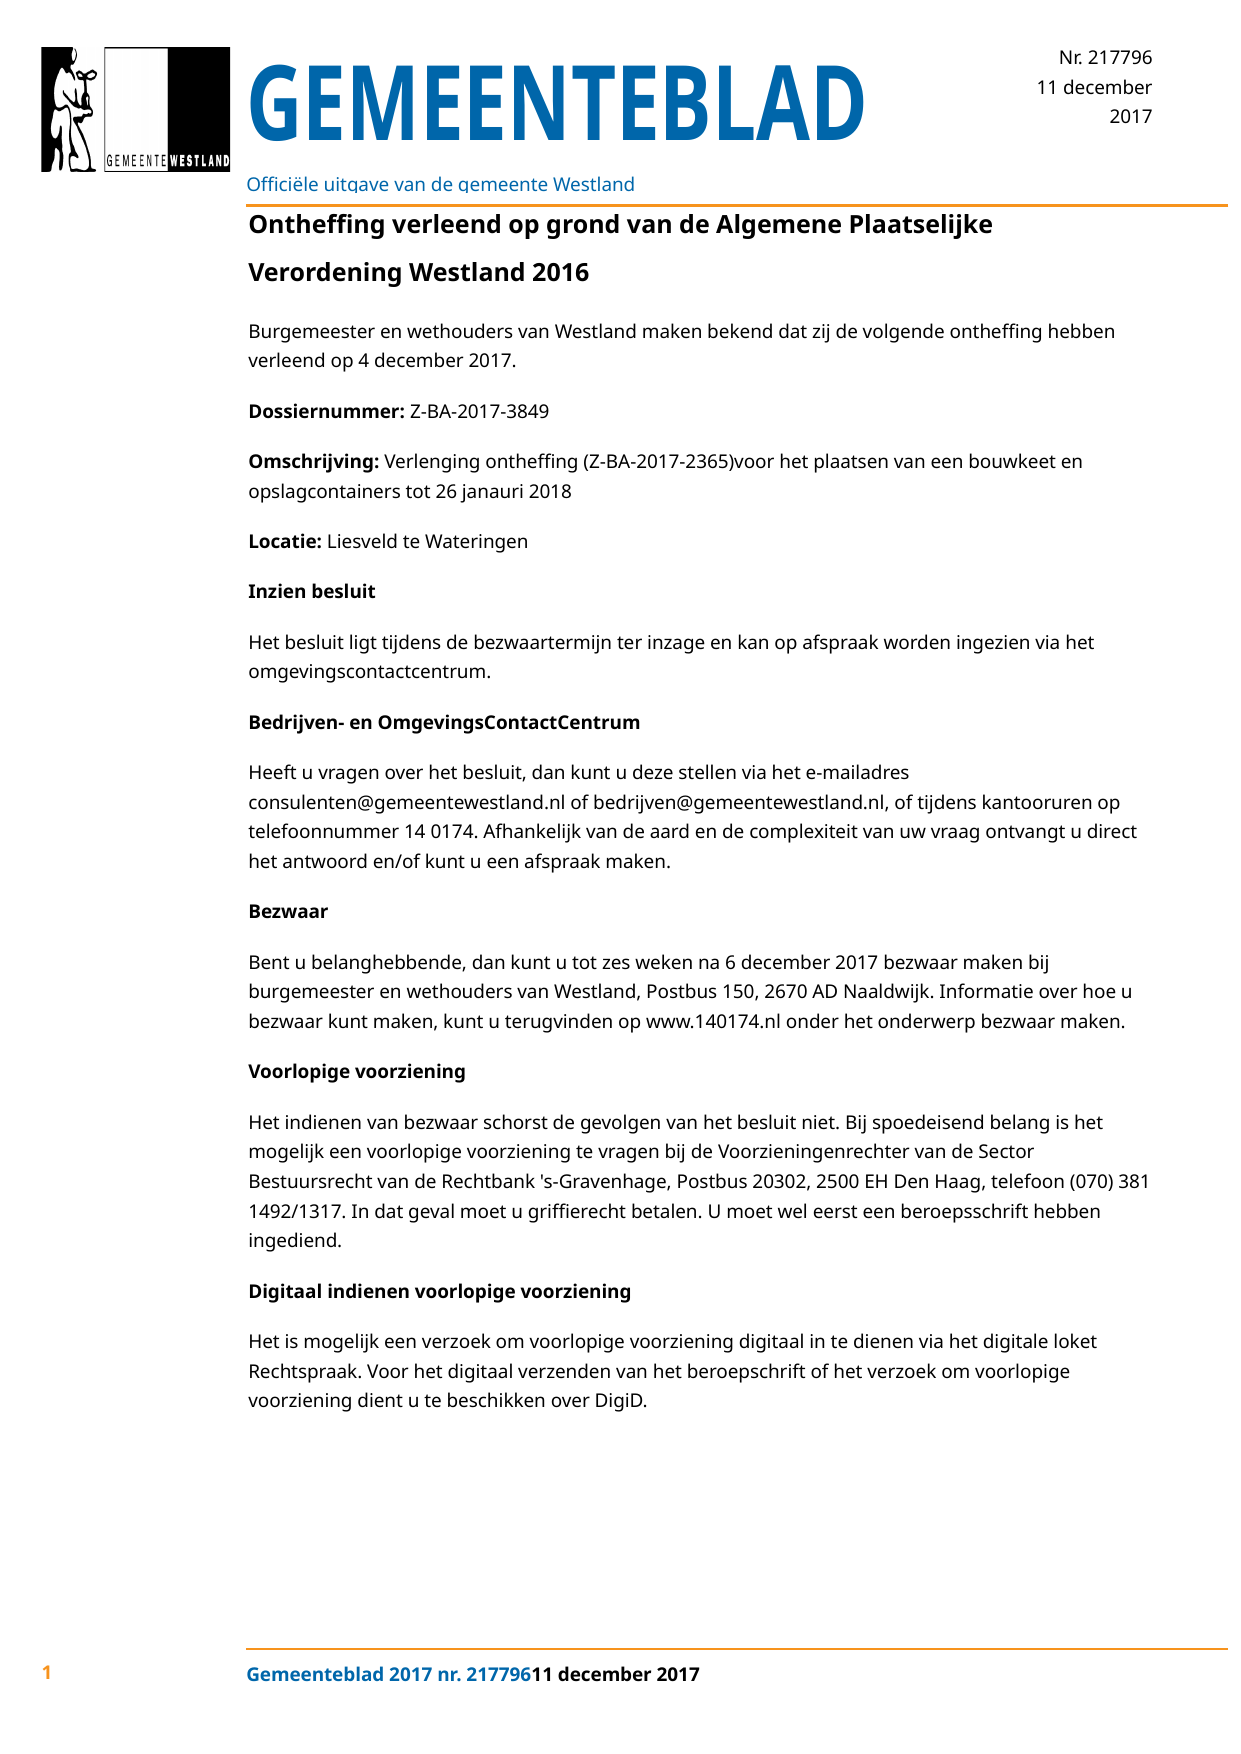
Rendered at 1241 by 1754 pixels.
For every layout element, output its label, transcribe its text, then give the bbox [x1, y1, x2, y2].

text Bezwaar [248, 899, 1152, 924]
picture [41, 47, 231, 172]
text Ontheffing verleend op grond van de Algemene Plaatselijke Verordening Westland 2016 [248, 207, 1152, 288]
text Het is mogelijk een verzoek om voorlopige voorziening digitaal in te dienen via het digitale loket Rechtspraak. Voor het digitaal verzenden van het beroepschrift of het verzoek om voorlopige voorziening dient u te beschikken over DigiD. [248, 1328, 1152, 1413]
text Bent u belanghebbende, dan kunt u tot zes weken na 6 december 2017 bezwaar maken bij burgemeester en wethouders van Westland, Postbus 150, 2670 AD Naaldwijk. Informatie over hoe u bezwaar kunt maken, kunt u terugvinden op www.140174.nl onder het onderwerp bezwaar maken. [248, 949, 1152, 1034]
text Omschrijving: Verlenging ontheffing (Z-BA-2017-2365)voor het plaatsen van een bouwkeet en opslagcontainers tot 26 janauri 2018 [248, 448, 1152, 504]
text Het indienen van bezwaar schorst de gevolgen van het besluit niet. Bij spoedeisend belang is het mogelijk een voorlopige voorziening te vragen bij de Voorzieningenrechter van de Sector Bestuursrecht van de Rechtbank 's-Gravenhage, Postbus 20302, 2500 EH Den Haag, telefoon (070) 381 1492/1317. In dat geval moet u griffierecht betalen. U moet wel eerst een beroepsschrift hebben ingediend. [248, 1109, 1152, 1253]
text Heeft u vragen over het besluit, dan kunt u deze stellen via het e-mailadres consulenten@gemeentewestland.nl of bedrijven@gemeentewestland.nl, of tijdens kantooruren op telefoonnummer 14 0174. Afhankelijk van de aard en de complexiteit van uw vraag ontvangt u direct het antwoord en/of kunt u een afspraak maken. [248, 759, 1152, 874]
text Inzien besluit [248, 579, 1152, 604]
text Het besluit ligt tijdens de bezwaartermijn ter inzage en kan op afspraak worden ingezien via het omgevingscontactcentrum. [248, 629, 1152, 684]
text Voorlopige voorziening [248, 1059, 1152, 1084]
text Burgemeester en wethouders van Westland maken bekend dat zij de volgende ontheffing hebben verleend op 4 december 2017. [248, 318, 1152, 373]
text Locatie: Liesveld te Wateringen [248, 528, 1152, 554]
text Dossiernummer: Z-BA-2017-3849 [248, 398, 1152, 424]
text Bedrijven- en OmgevingsContactCentrum [248, 709, 1152, 735]
text Digitaal indienen voorlopige voorziening [248, 1278, 1152, 1304]
